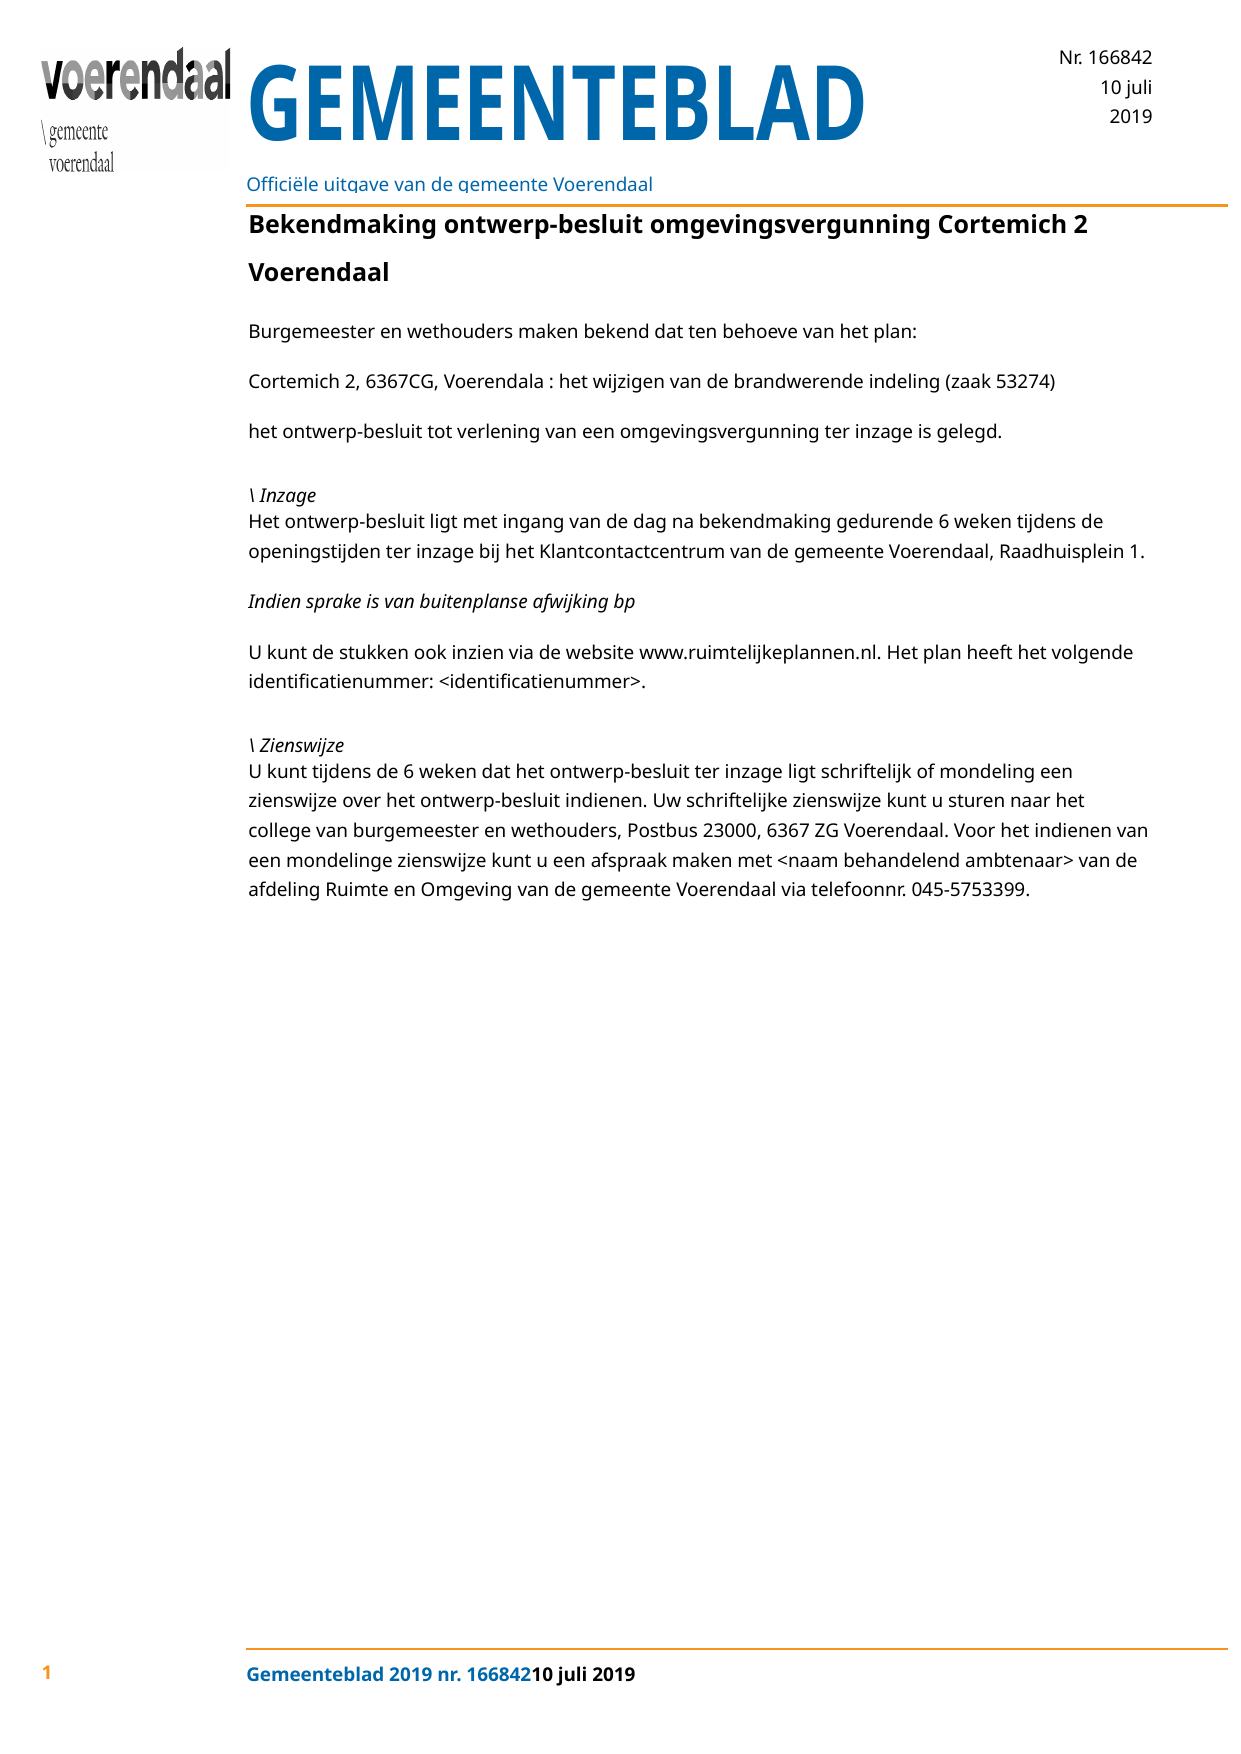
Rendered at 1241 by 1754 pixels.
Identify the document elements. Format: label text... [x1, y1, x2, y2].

text Bekendmaking ontwerp-besluit omgevingsvergunning Cortemich 2 Voerendaal [248, 207, 1152, 288]
text Indien sprake is van buitenplanse afwijking bp [248, 588, 1152, 614]
text \ Zienswijze [248, 732, 1152, 758]
text Cortemich 2, 6367CG, Voerendala : het wijzigen van de brandwerende indeling (zaak 53274) [248, 368, 1152, 394]
text U kunt de stukken ook inzien via de website www.ruimtelijkeplannen.nl. Het plan heeft het volgende identificatienummer: <identificatienummer>. [248, 639, 1152, 694]
text Het ontwerp-besluit ligt met ingang van de dag na bekendmaking gedurende 6 weken tijdens de openingstijden ter inzage bij het Klantcontactcentrum van de gemeente Voerendaal, Raadhuisplein 1. [248, 508, 1152, 564]
text U kunt tijdens de 6 weken dat het ontwerp-besluit ter inzage ligt schriftelijk of mondeling een zienswijze over het ontwerp-besluit indienen. Uw schriftelijke zienswijze kunt u sturen naar het college van burgemeester en wethouders, Postbus 23000, 6367 ZG Voerendaal. Voor het indienen van een mondelinge zienswijze kunt u een afspraak maken met <naam behandelend ambtenaar> van de afdeling Ruimte en Omgeving van de gemeente Voerendaal via telefoonnr. 045-5753399. [248, 758, 1152, 902]
text het ontwerp-besluit tot verlening van een omgevingsvergunning ter inzage is gelegd. [248, 419, 1152, 444]
text \ Inzage [248, 483, 1152, 508]
text Burgemeester en wethouders maken bekend dat ten behoeve van het plan: [248, 318, 1152, 344]
picture [41, 47, 231, 172]
